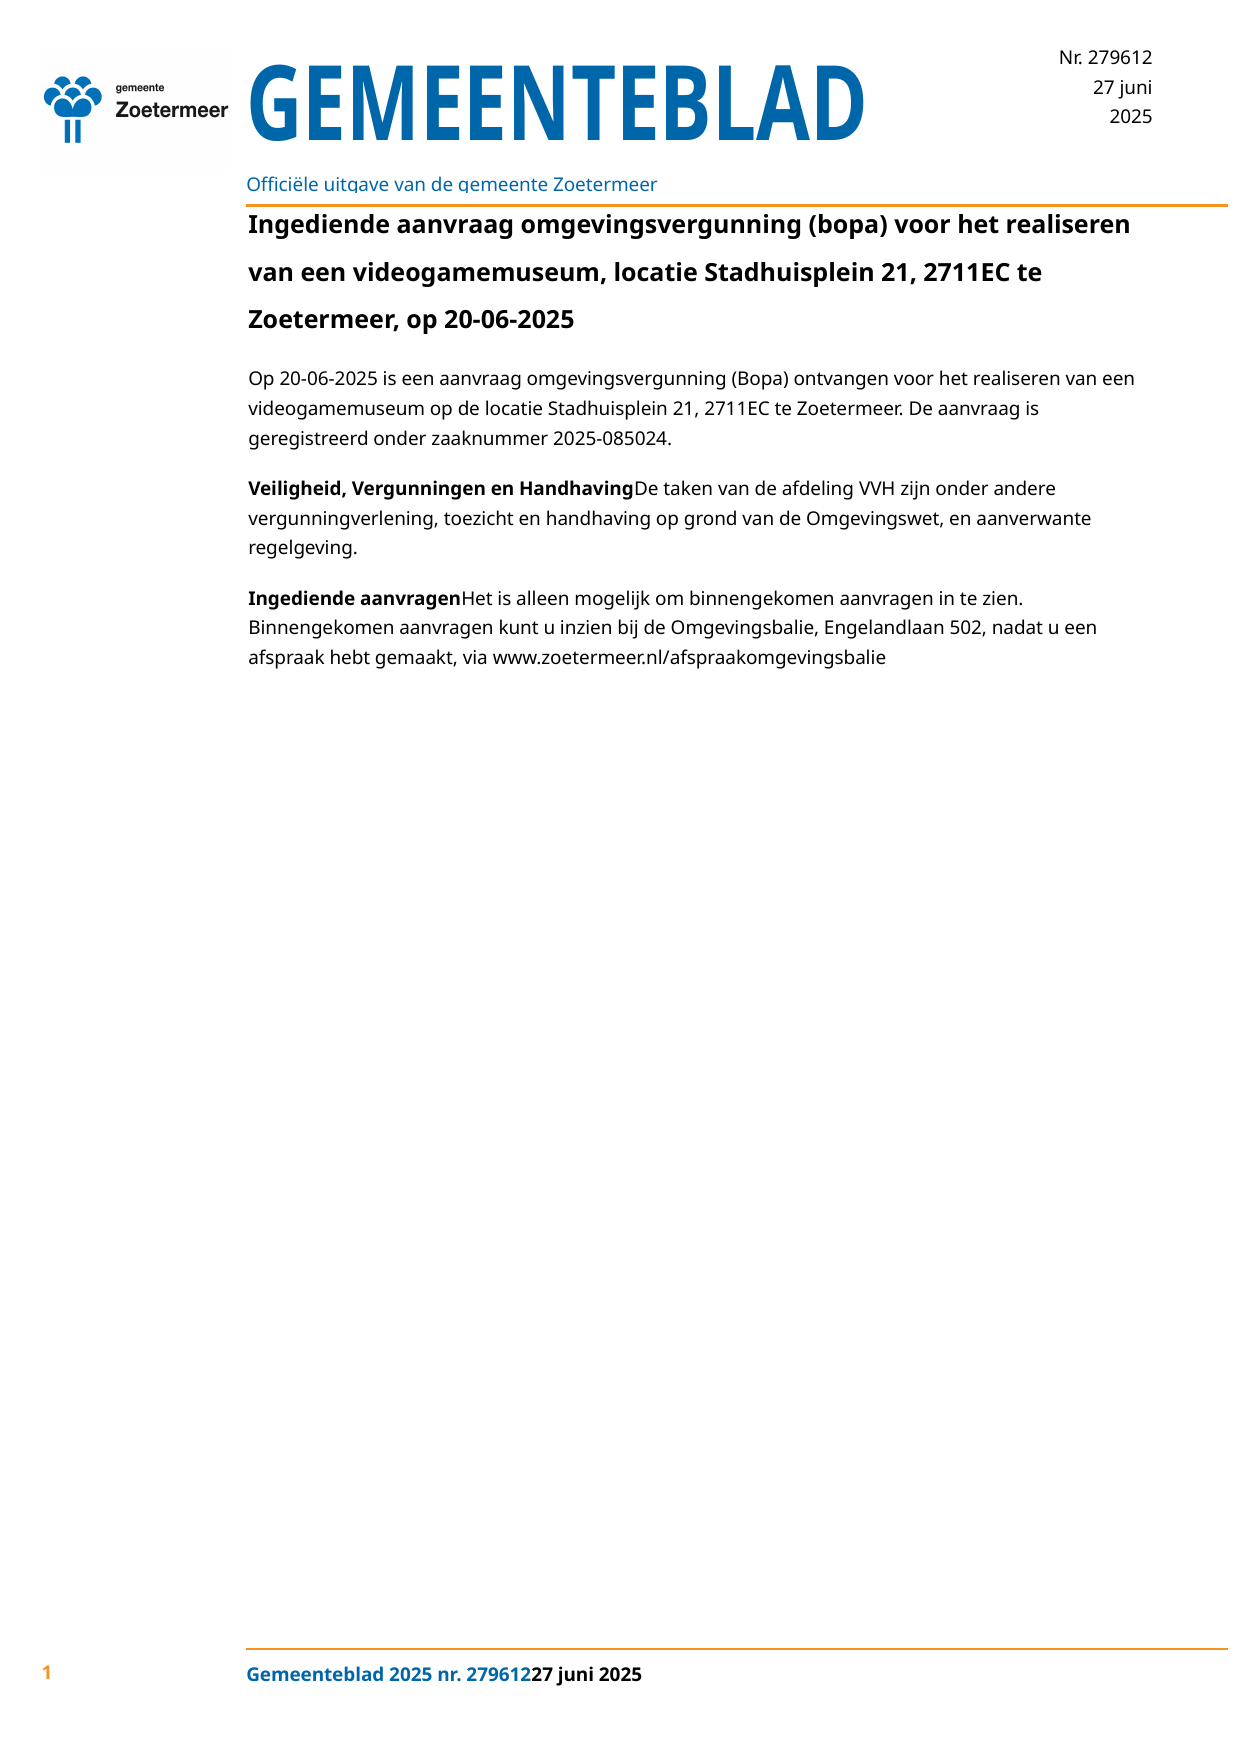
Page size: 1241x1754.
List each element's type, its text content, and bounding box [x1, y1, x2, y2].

text Veiligheid, Vergunningen en HandhavingDe taken van de afdeling VVH zijn onder andere vergunningverlening, toezicht en handhaving op grond van de Omgevingswet, en aanverwante regelgeving. [248, 475, 1152, 560]
text Op 20-06-2025 is een aanvraag omgevingsvergunning (Bopa) ontvangen voor het realiseren van een videogamemuseum op de locatie Stadhuisplein 21, 2711EC te Zoetermeer. De aanvraag is geregistreerd onder zaaknummer 2025-085024. [248, 366, 1152, 450]
text Ingediende aanvraag omgevingsvergunning (bopa) voor het realiseren van een videogamemuseum, locatie Stadhuisplein 21, 2711EC te Zoetermeer, op 20-06-2025 [248, 207, 1152, 336]
text Ingediende aanvragenHet is alleen mogelijk om binnengekomen aanvragen in te zien. Binnengekomen aanvragen kunt u inzien bij de Omgevingsbalie, Engelandlaan 502, nadat u een afspraak hebt gemaakt, via www.zoetermeer.nl/afspraakomgevingsbalie [248, 585, 1152, 669]
picture [41, 47, 231, 172]
